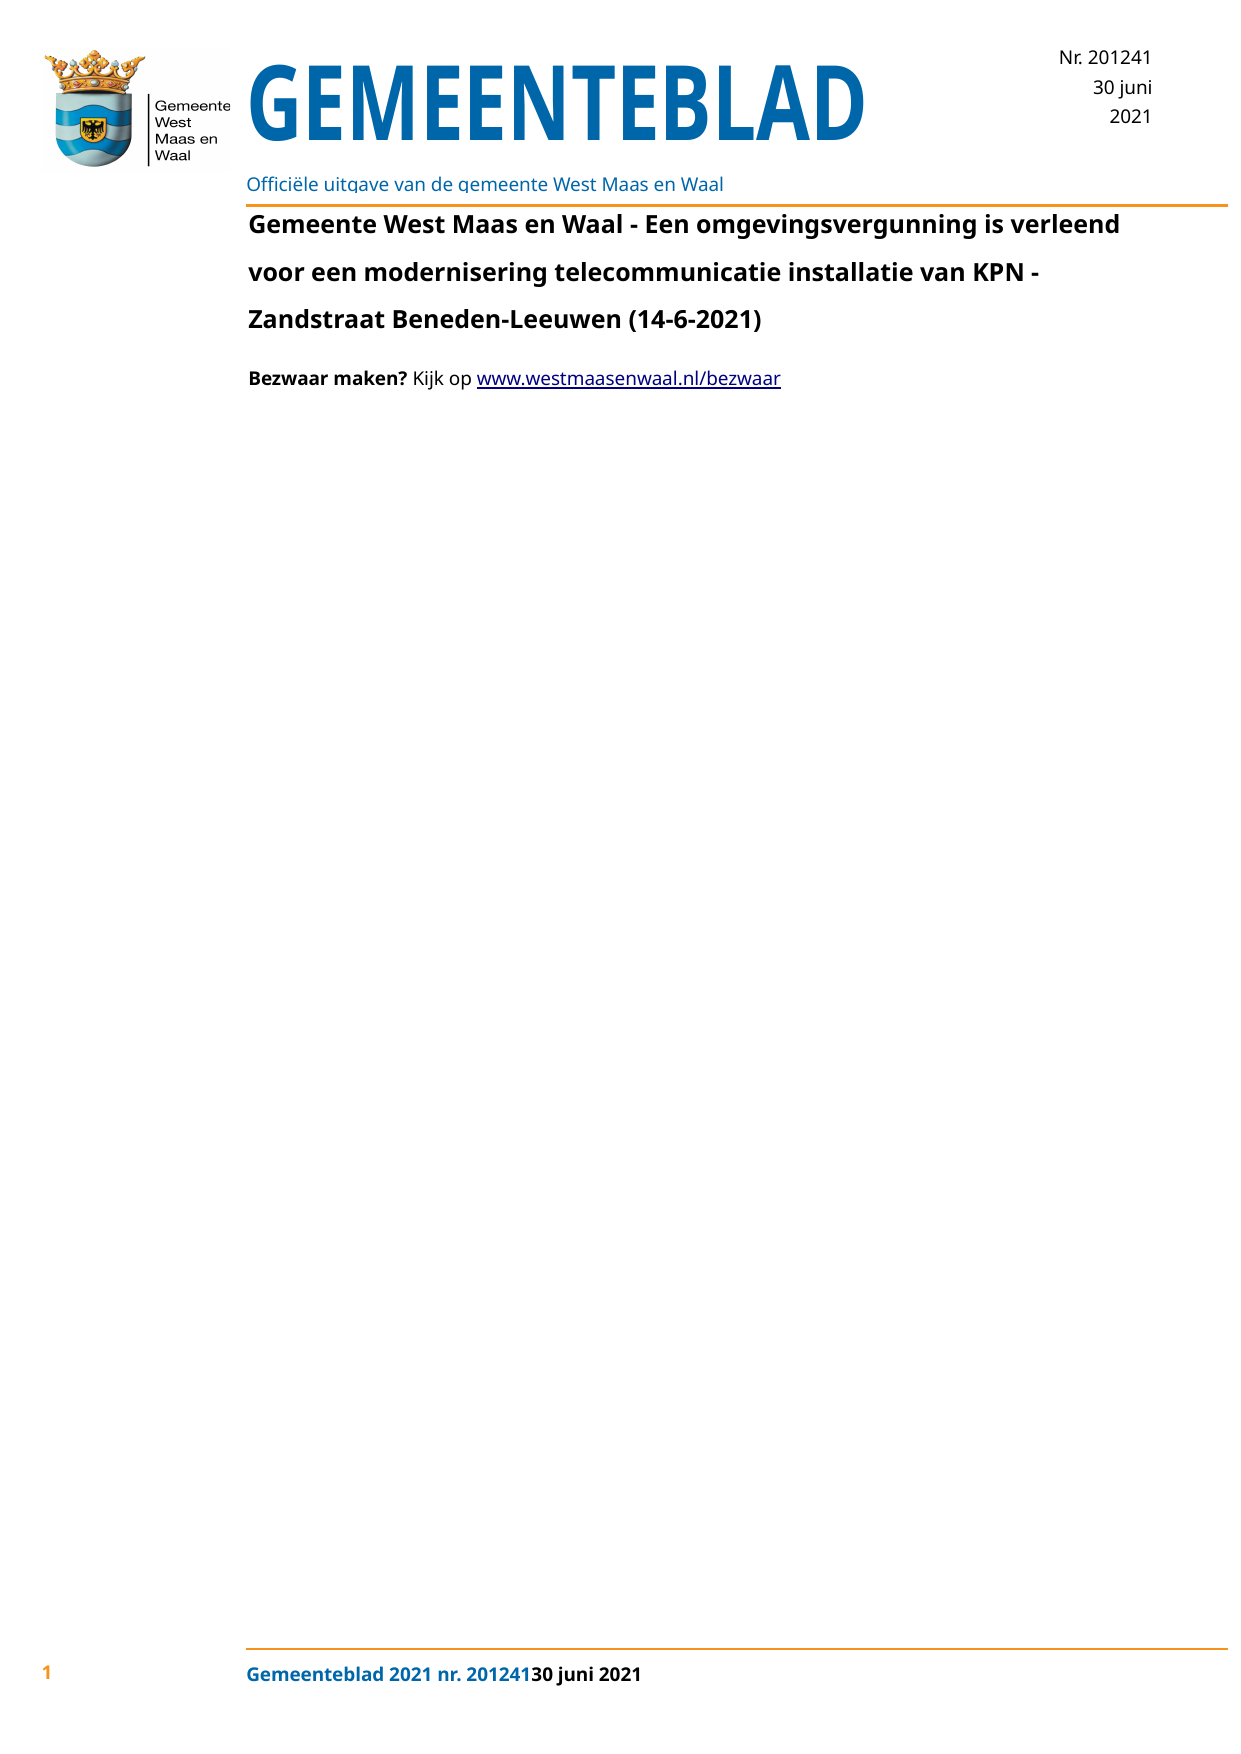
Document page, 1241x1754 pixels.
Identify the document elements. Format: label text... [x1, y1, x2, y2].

text Bezwaar maken? Kijk op www.westmaasenwaal.nl/bezwaar [248, 366, 1152, 391]
text Gemeente West Maas en Waal - Een omgevingsvergunning is verleend voor een modernisering telecommunicatie installatie van KPN - Zandstraat Beneden-Leeuwen (14-6-2021) [248, 207, 1152, 336]
picture [41, 47, 231, 172]
